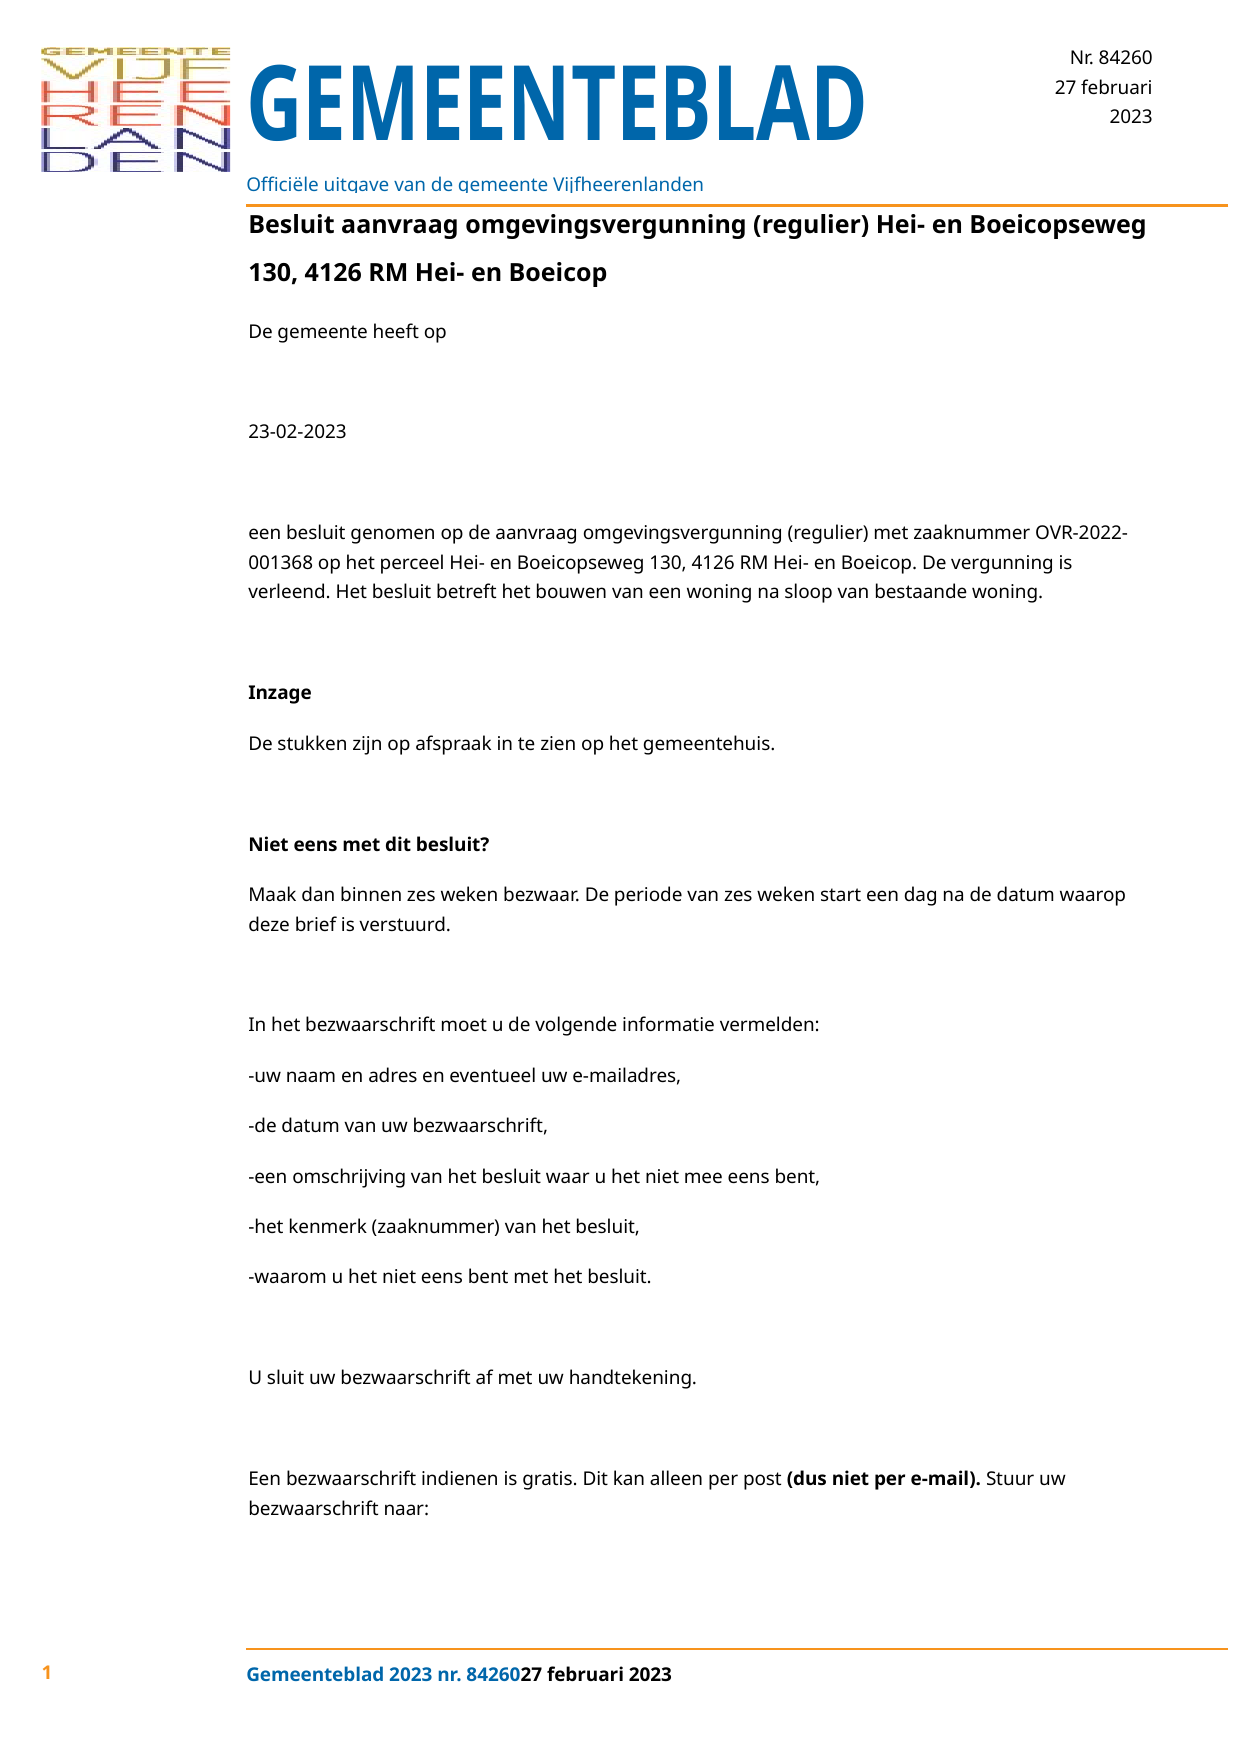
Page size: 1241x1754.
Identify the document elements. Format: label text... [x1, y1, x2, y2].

text 23-02-2023 [248, 419, 1152, 444]
text -het kenmerk (zaaknummer) van het besluit, [248, 1213, 1152, 1239]
text Inzage [248, 679, 1152, 705]
text -uw naam en adres en eventueel uw e-mailadres, [248, 1062, 1152, 1088]
text Niet eens met dit besluit? [248, 831, 1152, 857]
picture [41, 47, 231, 172]
text De stukken zijn op afspraak in te zien op het gemeentehuis. [248, 730, 1152, 756]
text In het bezwaarschrift moet u de volgende informatie vermelden: [248, 1012, 1152, 1037]
text Maak dan binnen zes weken bezwaar. De periode van zes weken start een dag na de datum waarop deze brief is verstuurd. [248, 881, 1152, 937]
text een besluit genomen op de aanvraag omgevingsvergunning (regulier) met zaaknummer OVR-2022-001368 op het perceel Hei- en Boeicopseweg 130, 4126 RM Hei- en Boeicop. De vergunning is verleend. Het besluit betreft het bouwen van een woning na sloop van bestaande woning. [248, 519, 1152, 604]
text -de datum van uw bezwaarschrift, [248, 1112, 1152, 1138]
text -een omschrijving van het besluit waar u het niet mee eens bent, [248, 1163, 1152, 1189]
text -waarom u het niet eens bent met het besluit. [248, 1264, 1152, 1289]
text U sluit uw bezwaarschrift af met uw handtekening. [248, 1364, 1152, 1390]
text De gemeente heeft op [248, 318, 1152, 344]
text Besluit aanvraag omgevingsvergunning (regulier) Hei- en Boeicopseweg 130, 4126 RM Hei- en Boeicop [248, 207, 1152, 288]
text Een bezwaarschrift indienen is gratis. Dit kan alleen per post (dus niet per e-mail). Stuur uw bezwaarschrift naar: [248, 1465, 1152, 1521]
